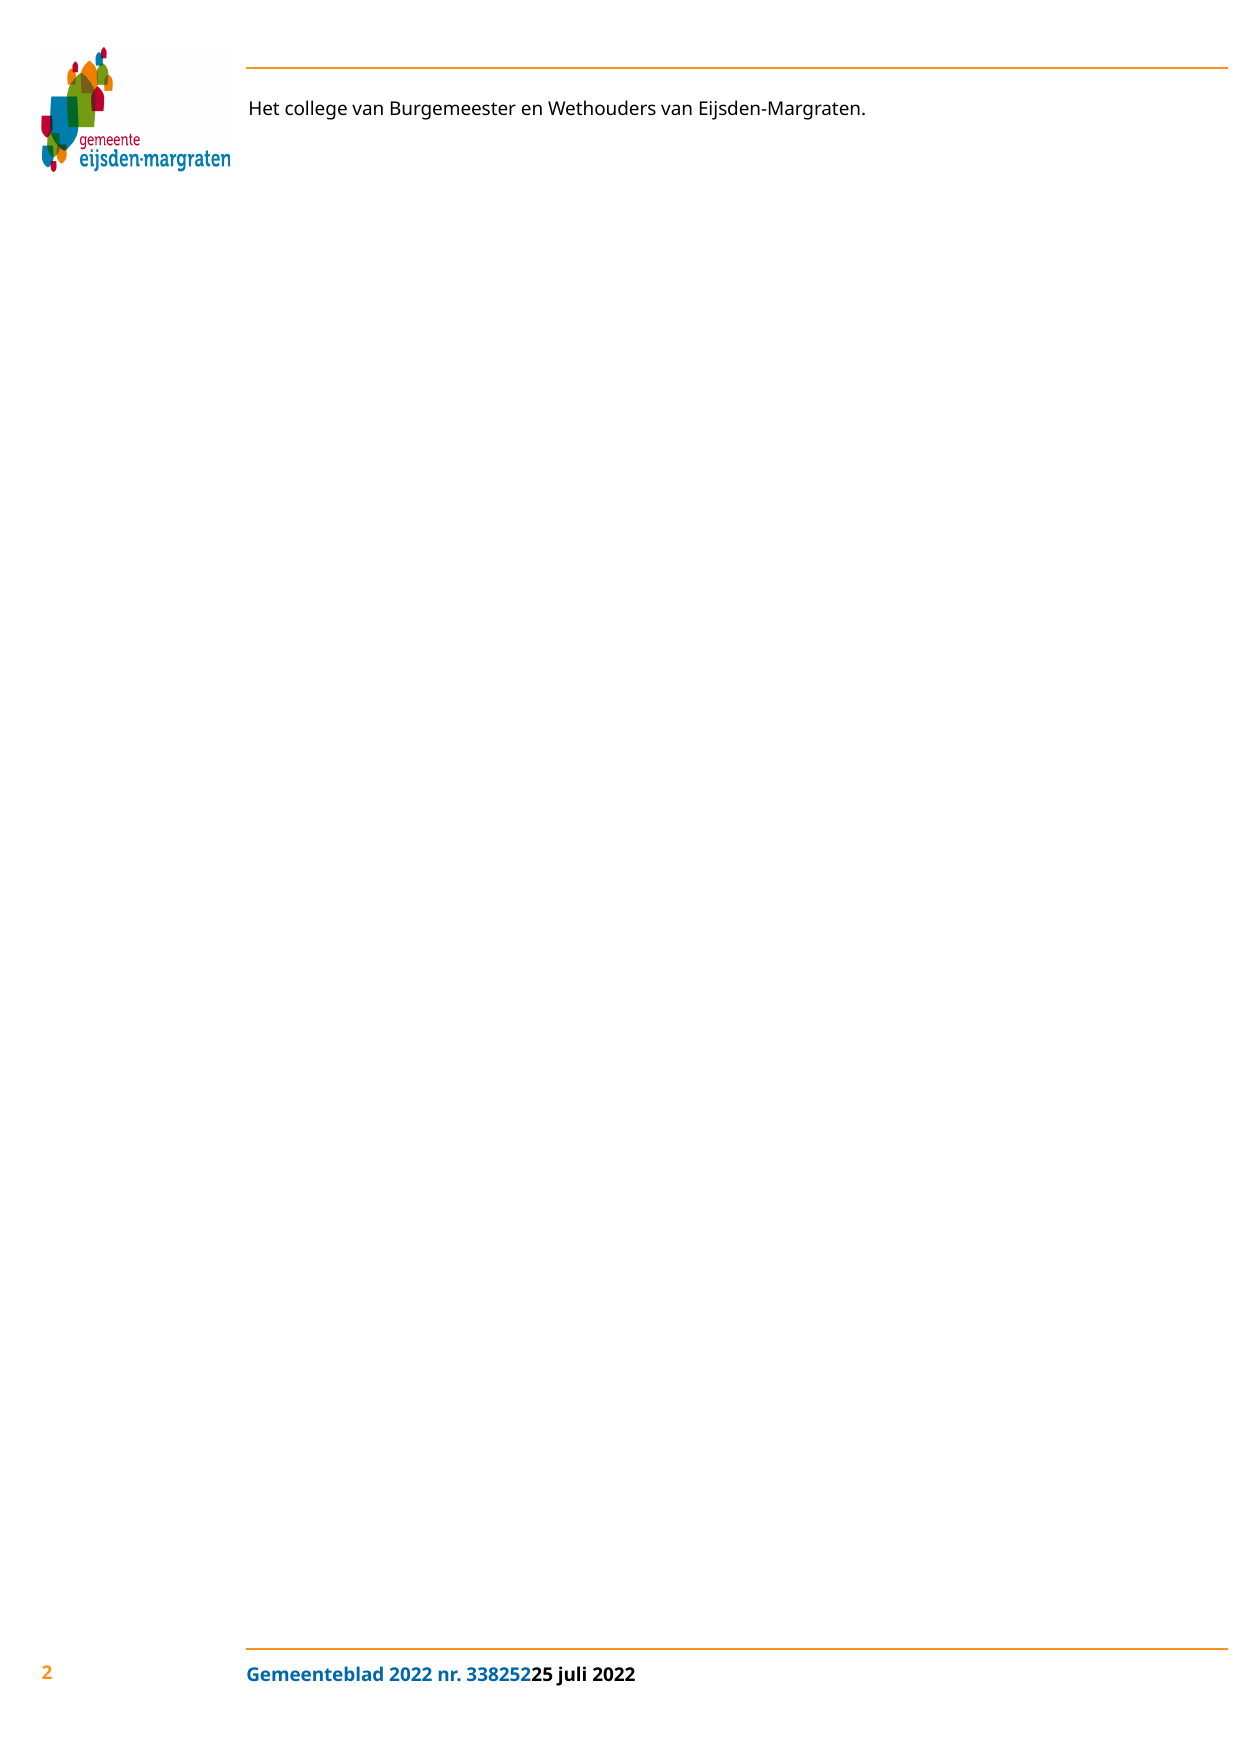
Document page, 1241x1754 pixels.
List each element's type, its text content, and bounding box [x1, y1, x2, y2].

text Het college van Burgemeester en Wethouders van Eijsden-Margraten. [248, 95, 1152, 121]
picture [41, 47, 231, 172]
